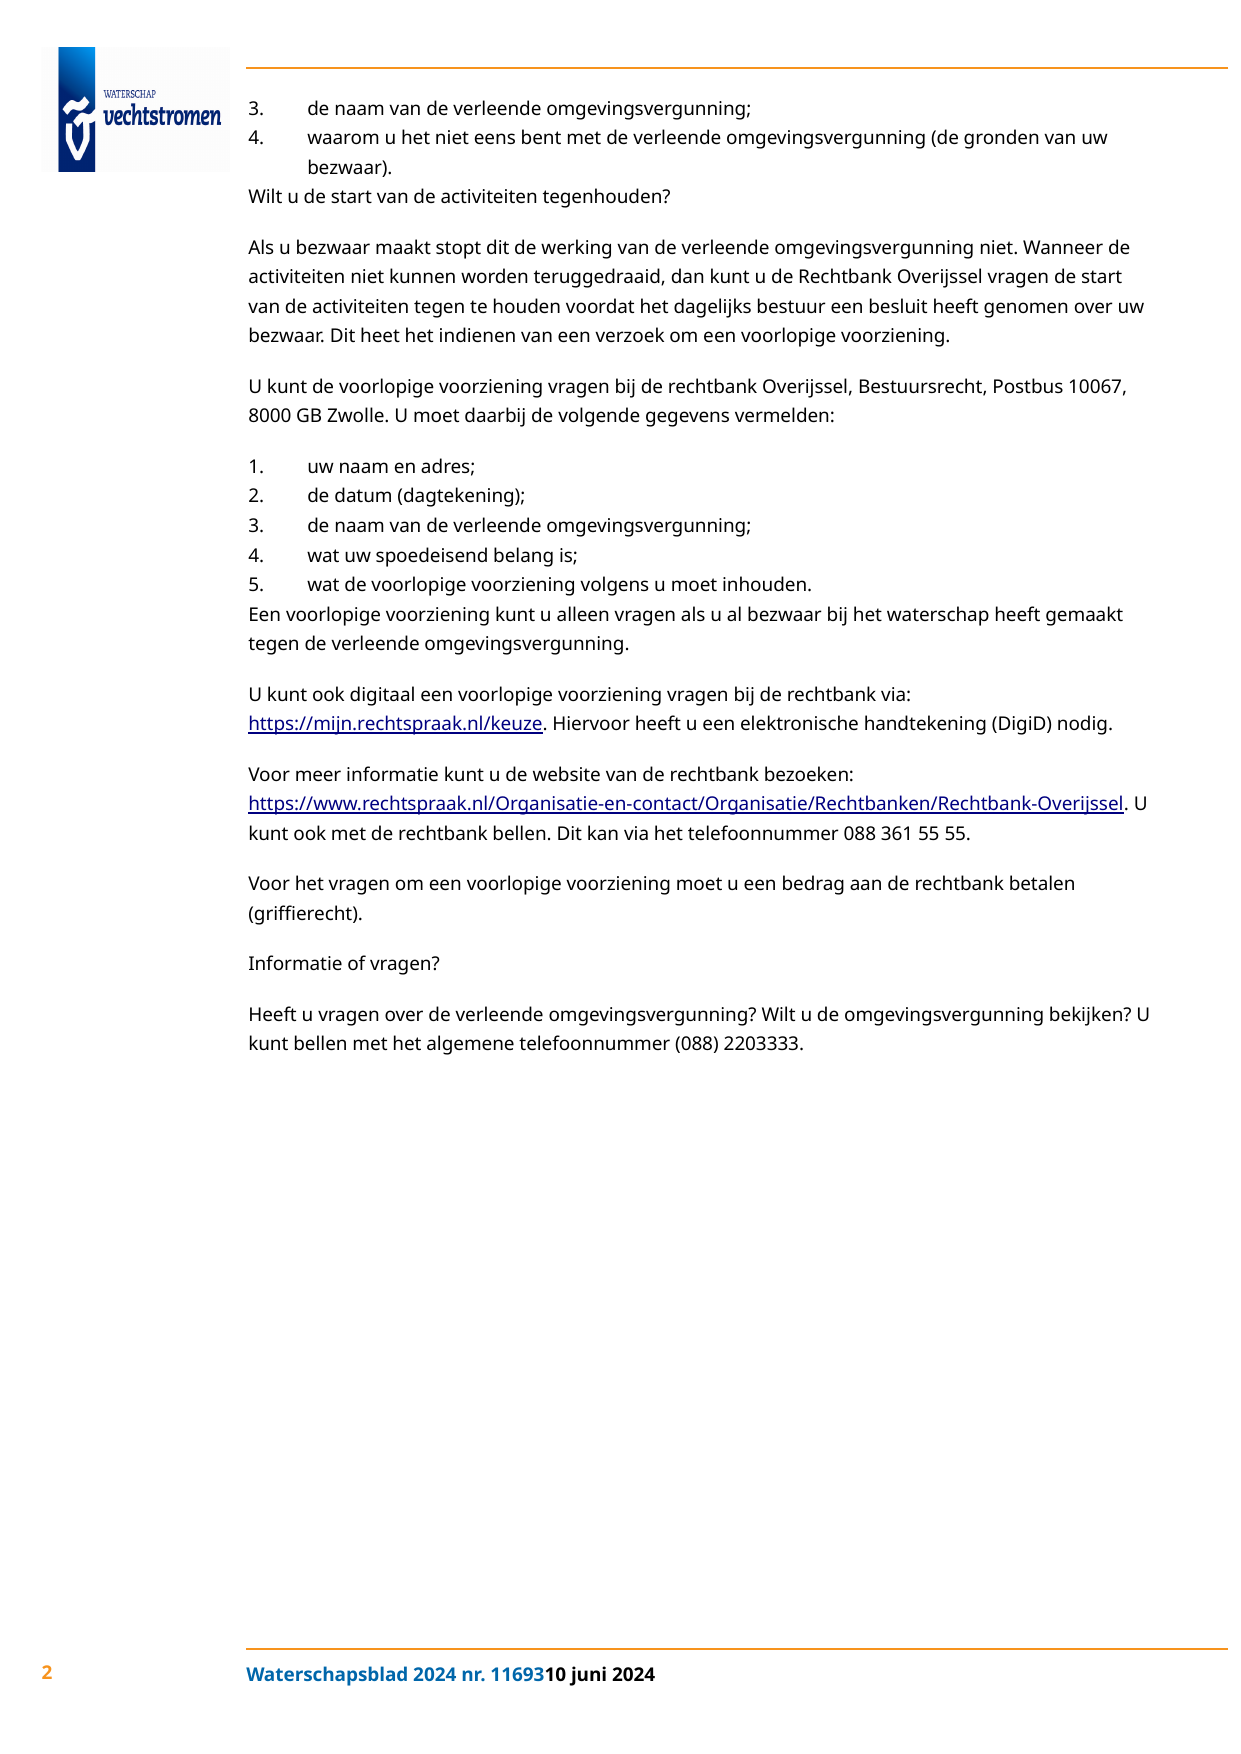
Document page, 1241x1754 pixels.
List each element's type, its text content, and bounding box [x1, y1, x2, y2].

list wat de voorlopige voorziening volgens u moet inhouden. [248, 571, 1152, 597]
text Een voorlopige voorziening kunt u alleen vragen als u al bezwaar bij het waterschap heeft gemaakt tegen de verleende omgevingsvergunning. [248, 601, 1152, 656]
list de naam van de verleende omgevingsvergunning; [248, 512, 1152, 538]
text U kunt de voorlopige voorziening vragen bij de rechtbank Overijssel, Bestuursrecht, Postbus 10067, 8000 GB Zwolle. U moet daarbij de volgende gegevens vermelden: [248, 373, 1152, 428]
text Als u bezwaar maakt stopt dit de werking van de verleende omgevingsvergunning niet. Wanneer de activiteiten niet kunnen worden teruggedraaid, dan kunt u de Rechtbank Overijssel vragen de start van de activiteiten tegen te houden voordat het dagelijks bestuur een besluit heeft genomen over uw bezwaar. Dit heet het indienen van een verzoek om een voorlopige voorziening. [248, 234, 1152, 348]
text Wilt u de start van de activiteiten tegenhouden? [248, 183, 1152, 209]
list uw naam en adres; [248, 453, 1152, 479]
text Voor het vragen om een voorlopige voorziening moet u een bedrag aan de rechtbank betalen (griffierecht). [248, 871, 1152, 926]
text U kunt ook digitaal een voorlopige voorziening vragen bij de rechtbank via: https://mijn.rechtspraak.nl/keuze. Hiervoor heeft u een elektronische handtekening (DigiD) nodig. [248, 681, 1152, 736]
list waarom u het niet eens bent met de verleende omgevingsvergunning (de gronden van uw bezwaar). [248, 124, 1152, 180]
list de naam van de verleende omgevingsvergunning; [248, 95, 1152, 121]
list wat uw spoedeisend belang is; [248, 542, 1152, 568]
text Heeft u vragen over de verleende omgevingsvergunning? Wilt u de omgevingsvergunning bekijken? U kunt bellen met het algemene telefoonnummer (088) 2203333. [248, 1001, 1152, 1056]
picture [41, 47, 231, 172]
text Voor meer informatie kunt u de website van de rechtbank bezoeken: https://www.rechtspraak.nl/Organisatie-en-contact/Organisatie/Rechtbanken/Rechtbank-Overijssel. U kunt ook met de rechtbank bellen. Dit kan via het telefoonnummer 088 361 55 55. [248, 761, 1152, 846]
text Informatie of vragen? [248, 951, 1152, 976]
list de datum (dagtekening); [248, 483, 1152, 508]
